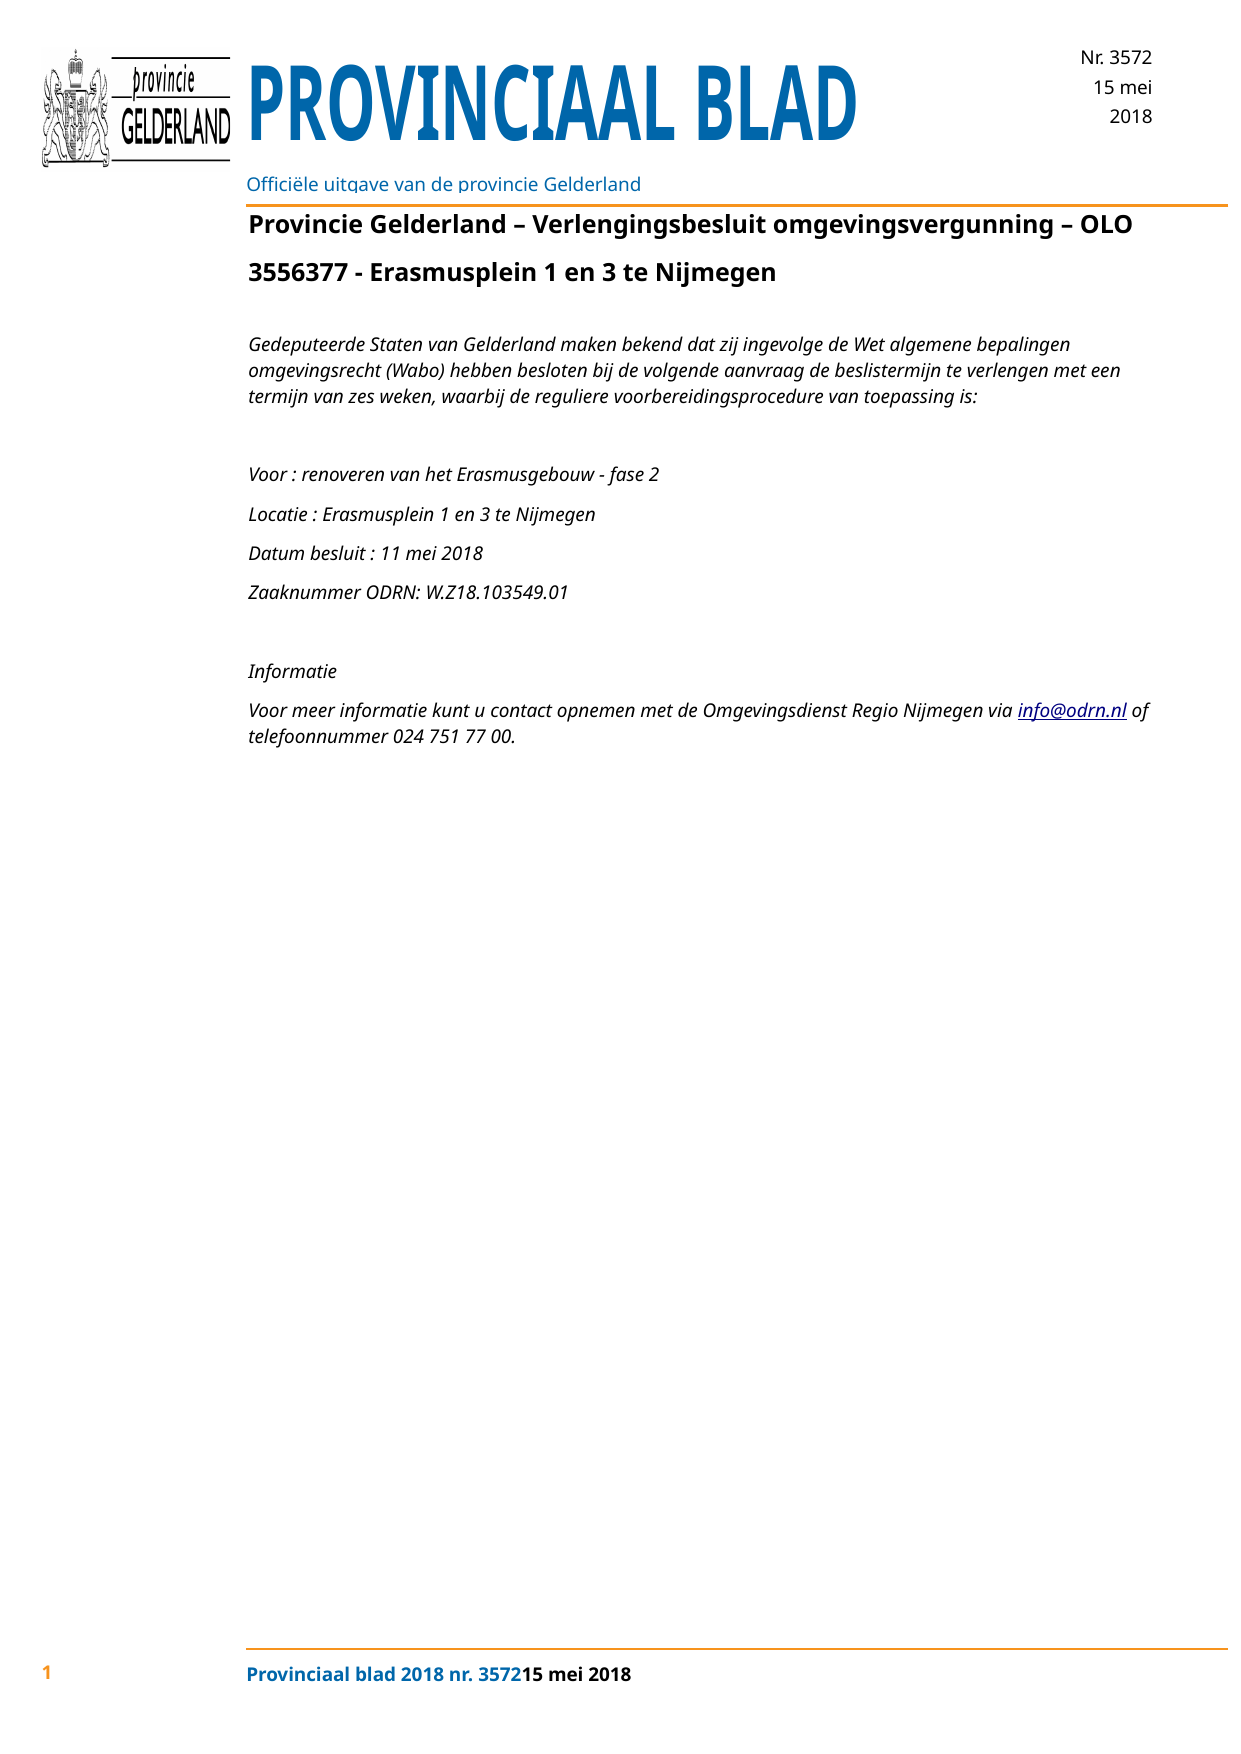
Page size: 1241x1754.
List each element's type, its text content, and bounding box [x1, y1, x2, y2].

text Locatie : Erasmusplein 1 en 3 te Nijmegen [248, 501, 1152, 526]
text Datum besluit : 11 mei 2018 [248, 540, 1152, 566]
text Voor : renoveren van het Erasmusgebouw - fase 2 [248, 461, 1152, 487]
text Zaaknummer ODRN: W.Z18.103549.01 [248, 579, 1152, 605]
text Informatie [248, 658, 1152, 683]
picture [41, 47, 231, 172]
text Voor meer informatie kunt u contact opnemen met de Omgevingsdienst Regio Nijmegen via info@odrn.nl of telefoonnummer 024 751 77 00. [248, 697, 1152, 748]
text Gedeputeerde Staten van Gelderland maken bekend dat zij ingevolge de Wet algemene bepalingen omgevingsrecht (Wabo) hebben besloten bij de volgende aanvraag de beslistermijn te verlengen met een termijn van zes weken, waarbij de reguliere voorbereidingsprocedure van toepassing is: [248, 331, 1152, 409]
text Provincie Gelderland – Verlengingsbesluit omgevingsvergunning – OLO 3556377 - Erasmusplein 1 en 3 te Nijmegen [248, 207, 1152, 288]
